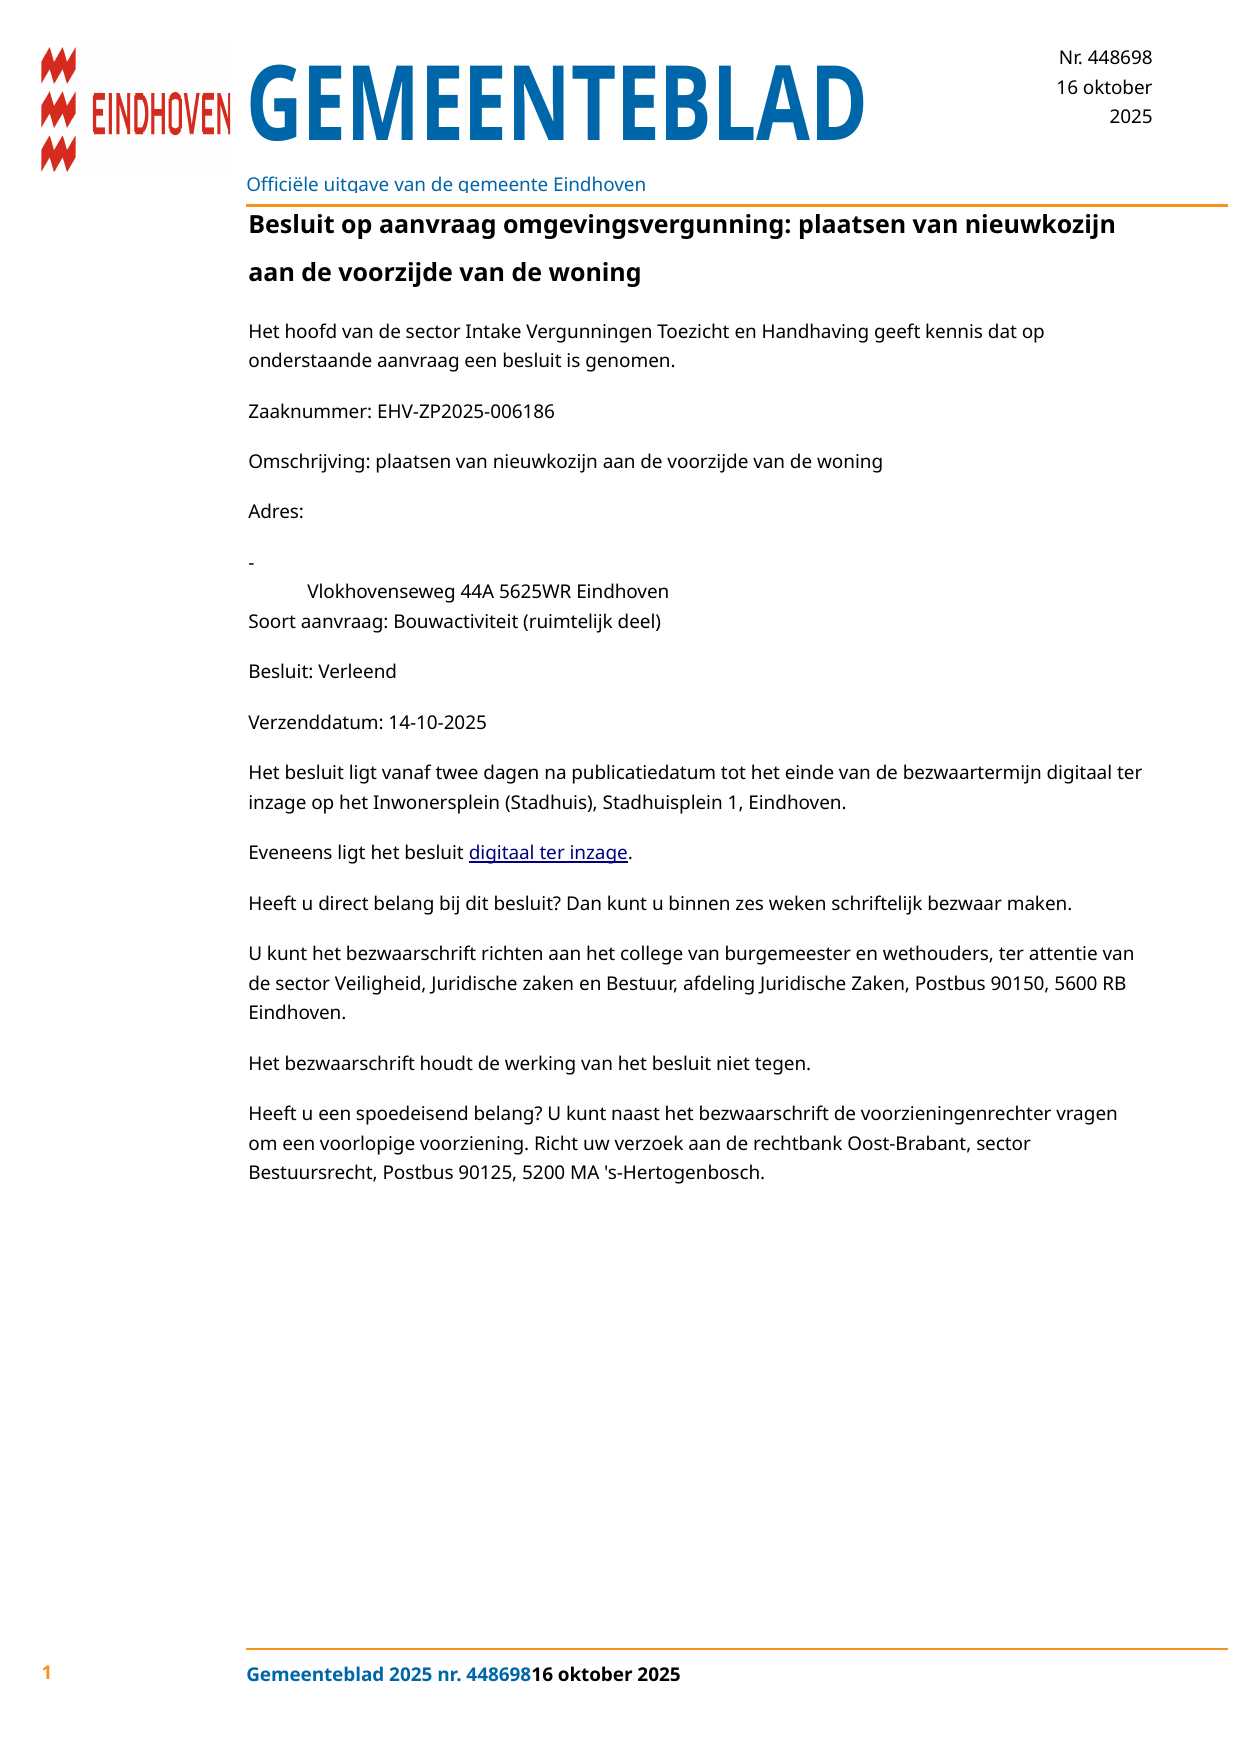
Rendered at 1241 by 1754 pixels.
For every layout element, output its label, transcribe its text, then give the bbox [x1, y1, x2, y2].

text U kunt het bezwaarschrift richten aan het college van burgemeester en wethouders, ter attentie van de sector Veiligheid, Juridische zaken en Bestuur, afdeling Juridische Zaken, Postbus 90150, 5600 RB Eindhoven. [248, 940, 1152, 1025]
text Besluit: Verleend [248, 659, 1152, 684]
text Soort aanvraag: Bouwactiviteit (ruimtelijk deel) [248, 608, 1152, 634]
list Vlokhovenseweg 44A 5625WR Eindhoven [248, 579, 1152, 604]
text Heeft u direct belang bij dit besluit? Dan kunt u binnen zes weken schriftelijk bezwaar maken. [248, 890, 1152, 916]
text Het bezwaarschrift houdt de werking van het besluit niet tegen. [248, 1050, 1152, 1076]
text Omschrijving: plaatsen van nieuwkozijn aan de voorzijde van de woning [248, 448, 1152, 474]
text Eveneens ligt het besluit digitaal ter inzage. [248, 839, 1152, 865]
text Heeft u een spoedeisend belang? U kunt naast het bezwaarschrift de voorzieningenrechter vragen om een voorlopige voorziening. Richt uw verzoek aan de rechtbank Oost-Brabant, sector Bestuursrecht, Postbus 90125, 5200 MA 's-Hertogenbosch. [248, 1100, 1152, 1185]
text Adres: [248, 499, 1152, 524]
text Het hoofd van de sector Intake Vergunningen Toezicht en Handhaving geeft kennis dat op onderstaande aanvraag een besluit is genomen. [248, 318, 1152, 373]
text Besluit op aanvraag omgevingsvergunning: plaatsen van nieuwkozijn aan de voorzijde van de woning [248, 207, 1152, 288]
text Verzenddatum: 14-10-2025 [248, 709, 1152, 735]
picture [41, 47, 231, 172]
text Zaaknummer: EHV-ZP2025-006186 [248, 398, 1152, 424]
text Het besluit ligt vanaf twee dagen na publicatiedatum tot het einde van de bezwaartermijn digitaal ter inzage op het Inwonersplein (Stadhuis), Stadhuisplein 1, Eindhoven. [248, 759, 1152, 815]
